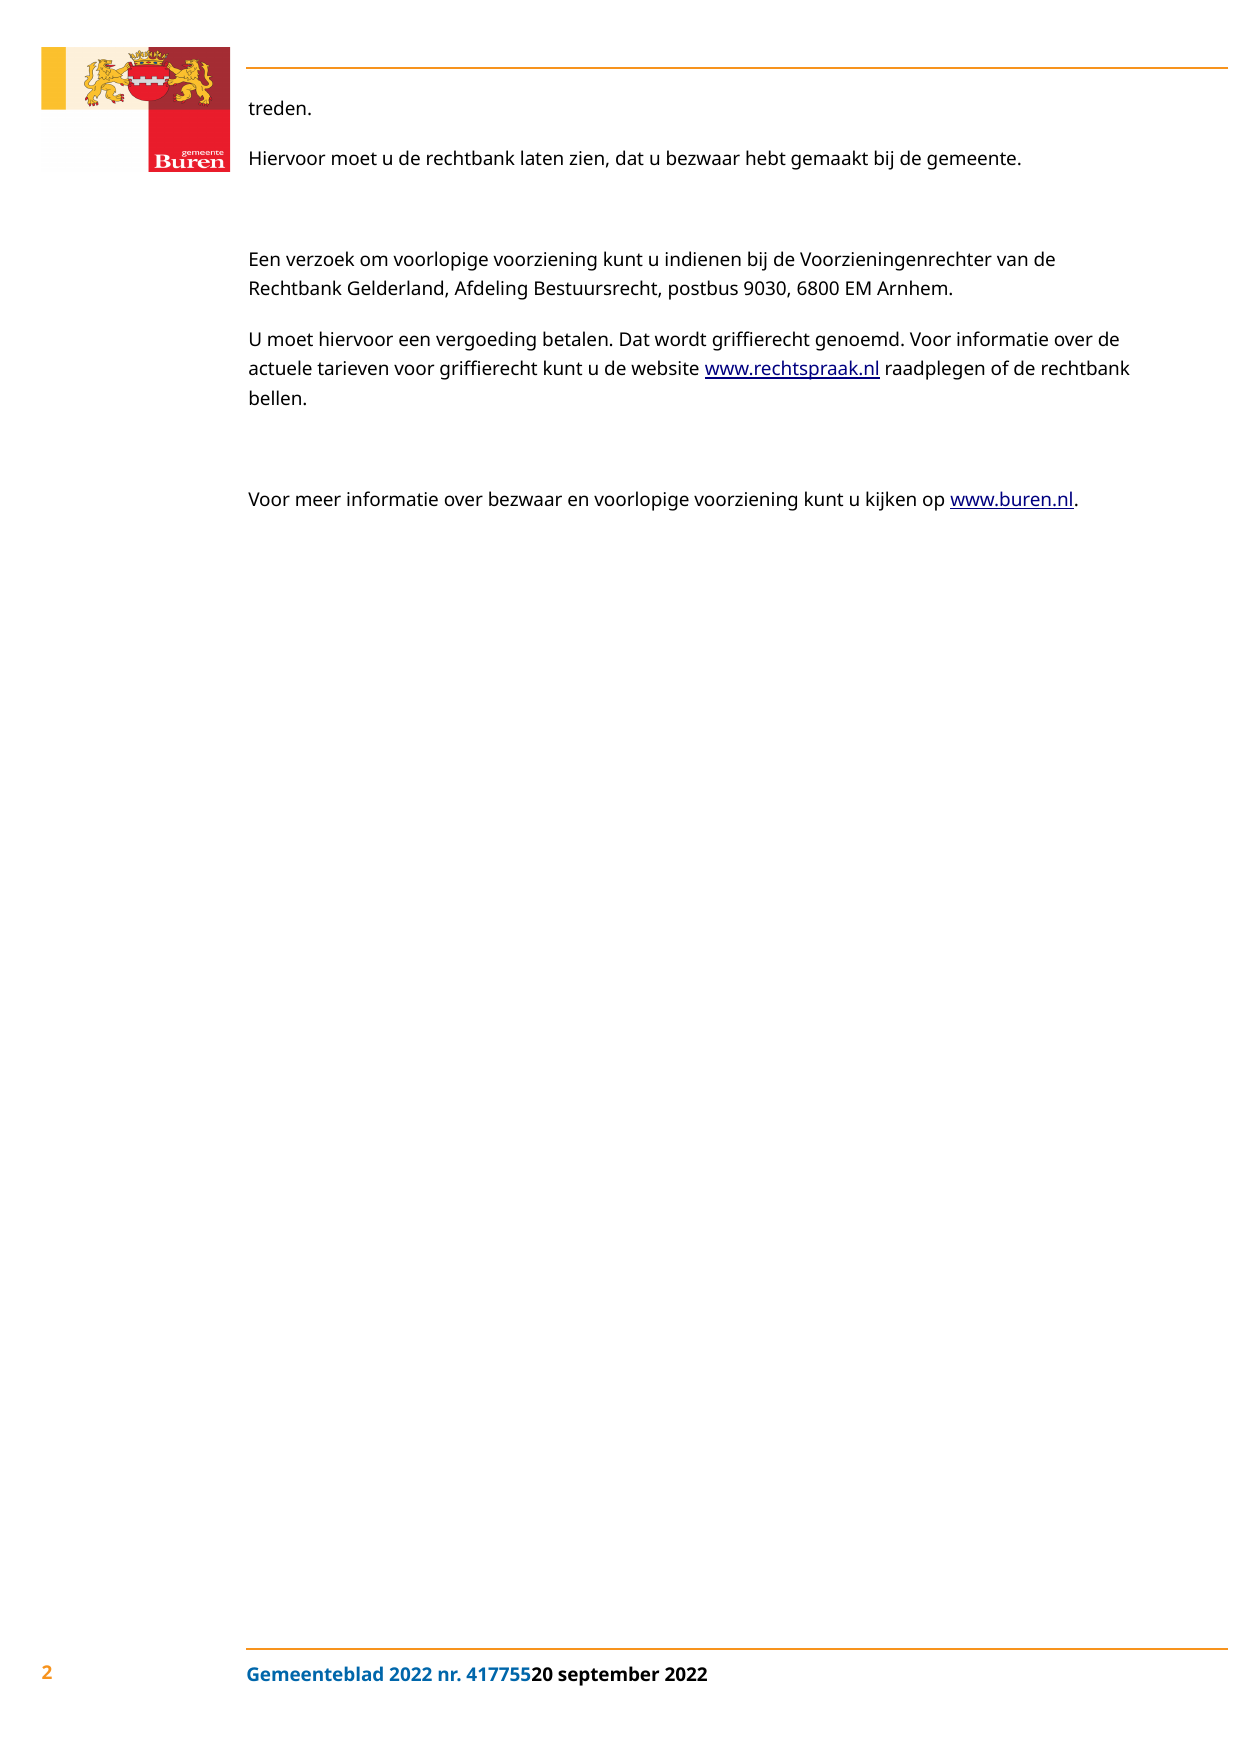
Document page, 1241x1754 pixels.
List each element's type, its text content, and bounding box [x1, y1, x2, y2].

text Hiervoor moet u de rechtbank laten zien, dat u bezwaar hebt gemaakt bij de gemeente. [248, 145, 1152, 171]
text Een verzoek om voorlopige voorziening kunt u indienen bij de Voorzieningenrechter van de Rechtbank Gelderland, Afdeling Bestuursrecht, postbus 9030, 6800 EM Arnhem. [248, 246, 1152, 301]
text U moet hiervoor een vergoeding betalen. Dat wordt griffierecht genoemd. Voor informatie over de actuele tarieven voor griffierecht kunt u de website www.rechtspraak.nl raadplegen of de rechtbank bellen. [248, 326, 1152, 411]
picture [41, 47, 231, 172]
text Voor meer informatie over bezwaar en voorlopige voorziening kunt u kijken op www.buren.nl. [248, 486, 1152, 512]
text treden. [248, 95, 1152, 121]
